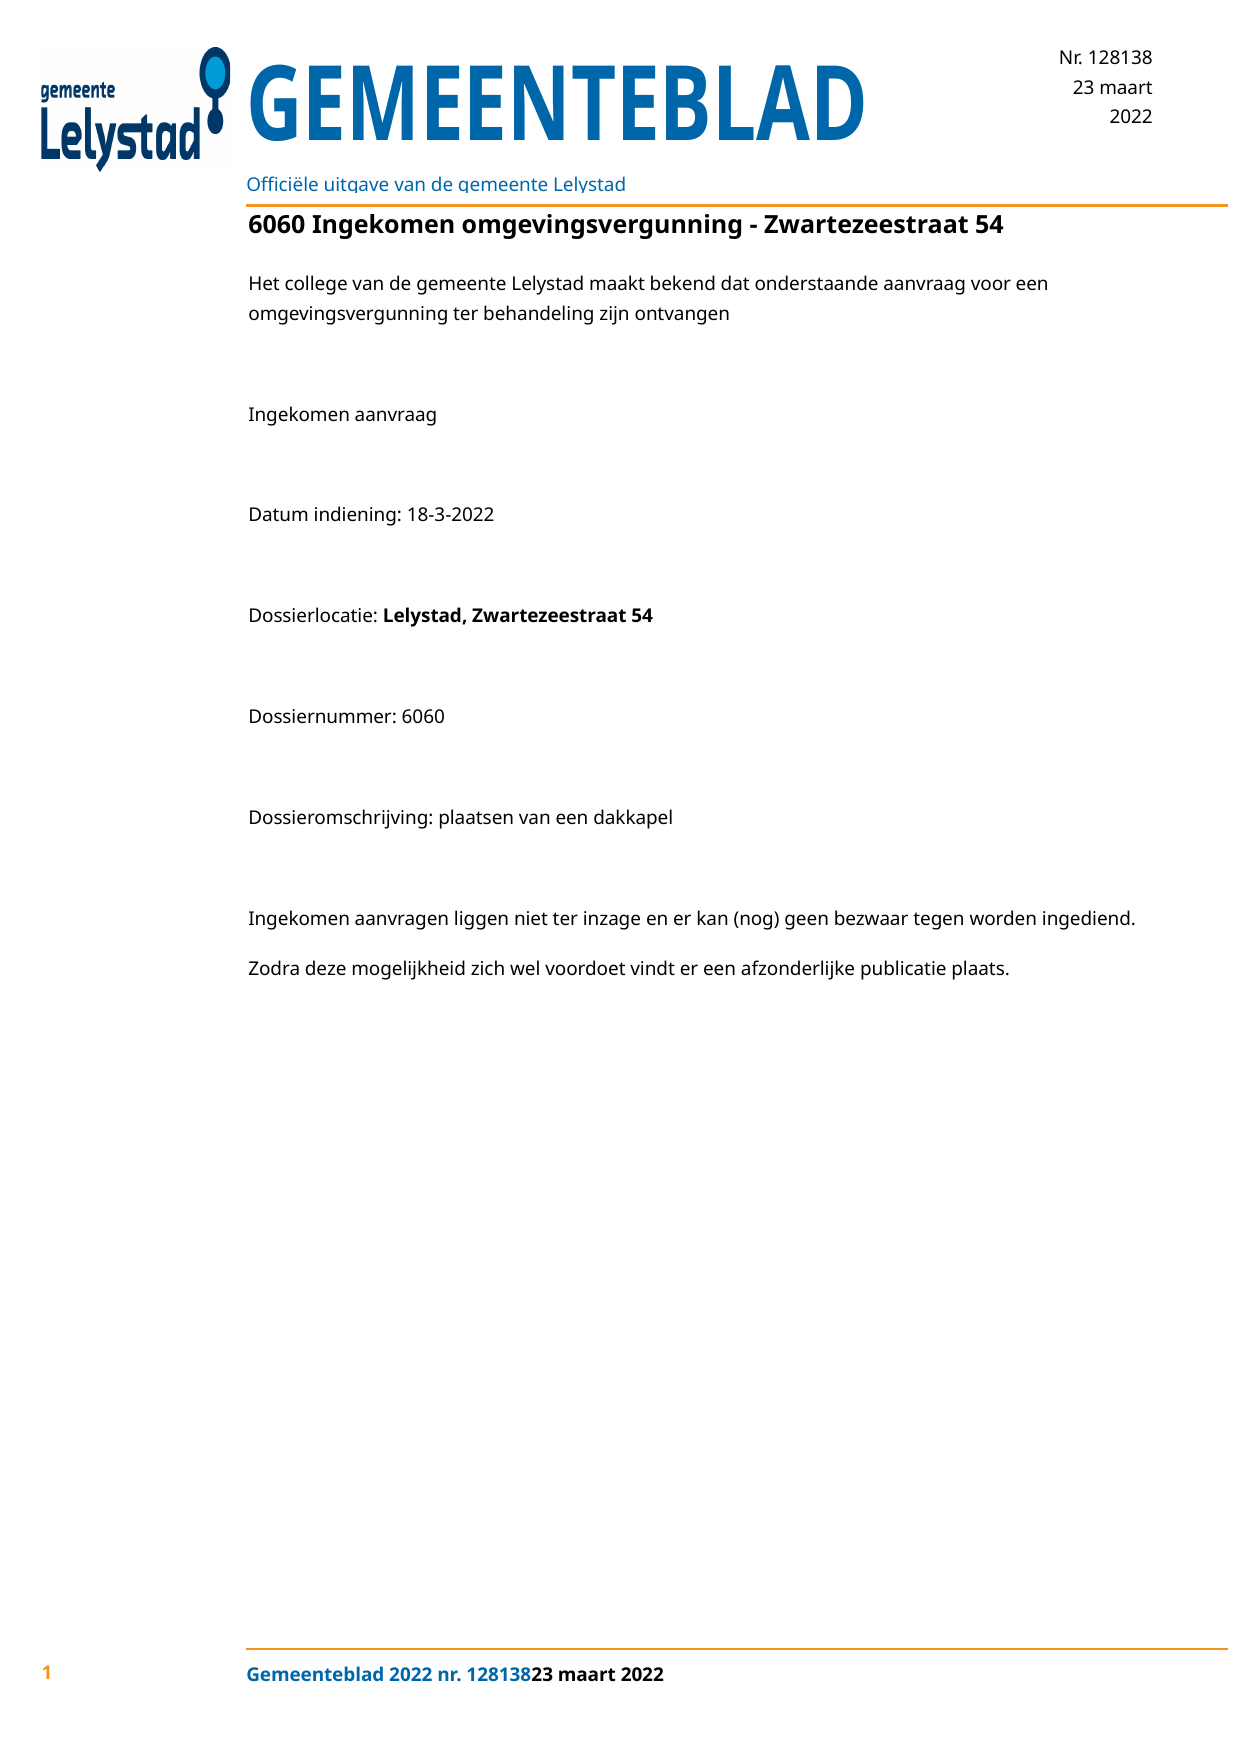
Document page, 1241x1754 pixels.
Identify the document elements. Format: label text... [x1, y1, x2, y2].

picture [41, 47, 231, 172]
text Datum indiening: 18-3-2022 [248, 502, 1152, 527]
text Dossieromschrijving: plaatsen van een dakkapel [248, 804, 1152, 830]
text Zodra deze mogelijkheid zich wel voordoet vindt er een afzonderlijke publicatie plaats. [248, 955, 1152, 981]
text Dossiernummer: 6060 [248, 703, 1152, 729]
text Ingekomen aanvragen liggen niet ter inzage en er kan (nog) geen bezwaar tegen worden ingediend. [248, 905, 1152, 931]
text Dossierlocatie: Lelystad, Zwartezeestraat 54 [248, 602, 1152, 628]
text Het college van de gemeente Lelystad maakt bekend dat onderstaande aanvraag voor een omgevingsvergunning ter behandeling zijn ontvangen [248, 270, 1152, 326]
text 6060 Ingekomen omgevingsvergunning - Zwartezeestraat 54 [248, 207, 1152, 241]
text Ingekomen aanvraag [248, 401, 1152, 426]
